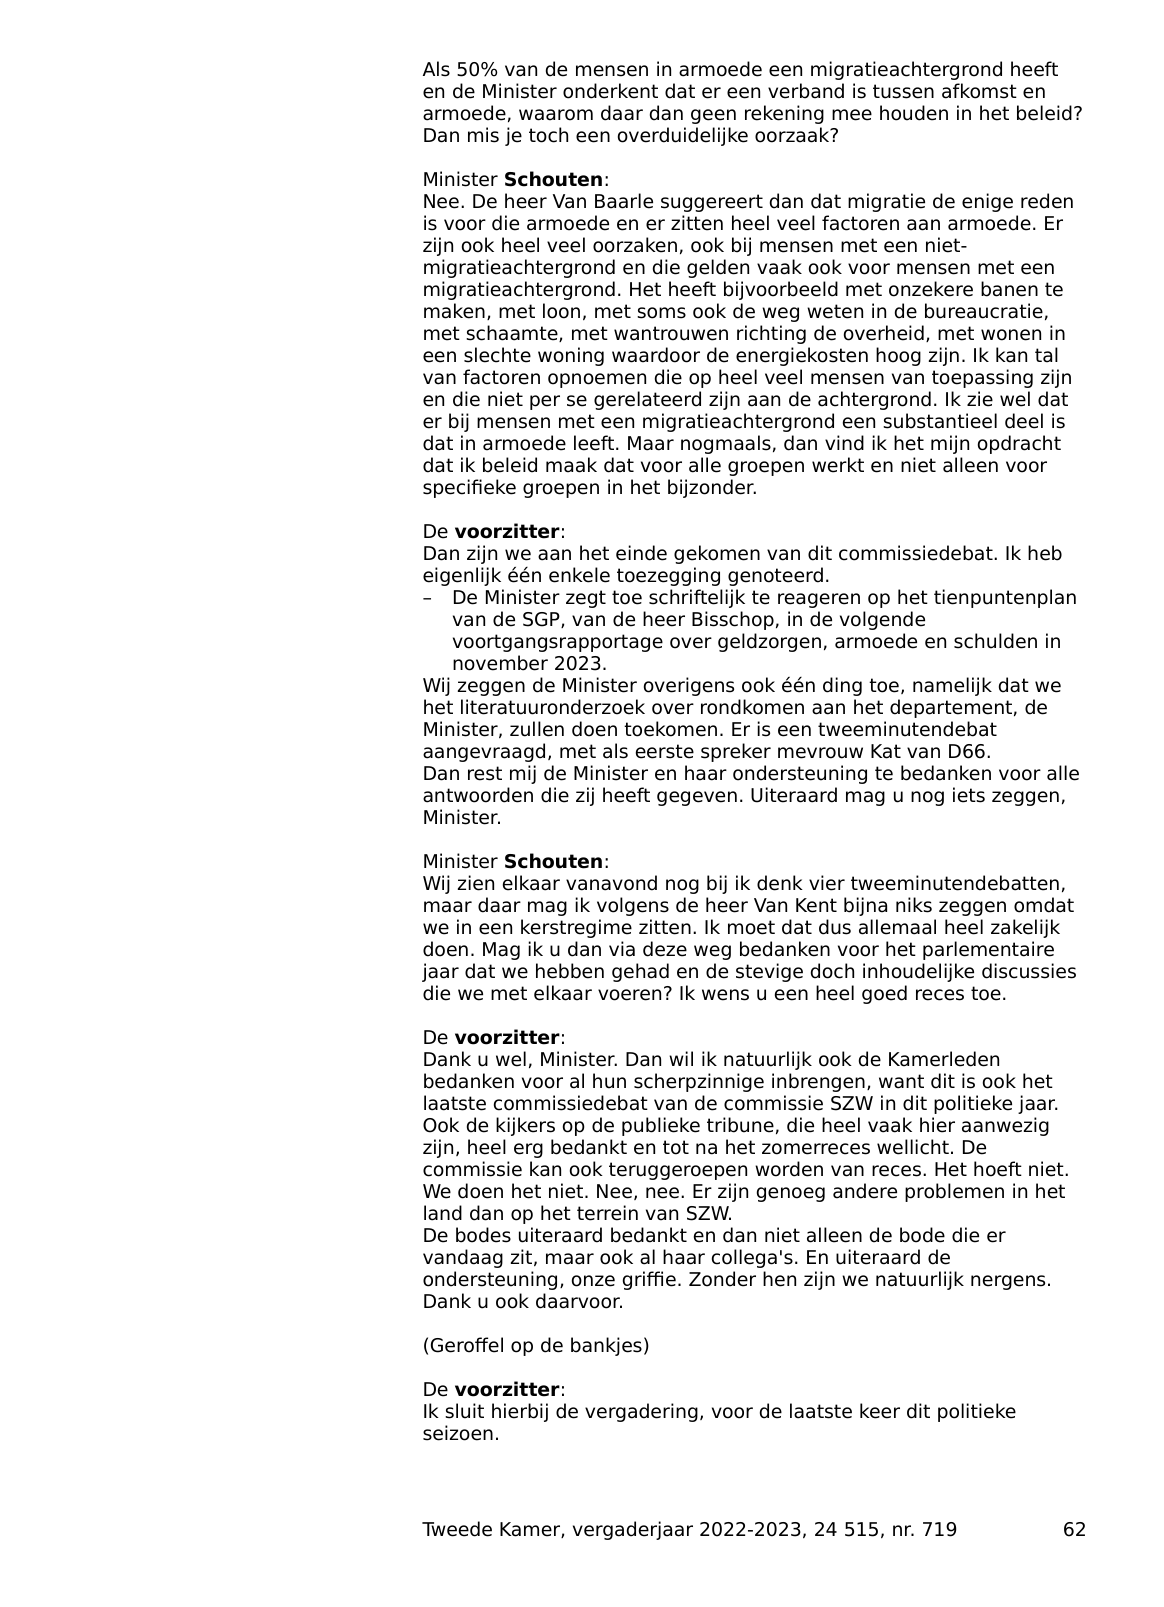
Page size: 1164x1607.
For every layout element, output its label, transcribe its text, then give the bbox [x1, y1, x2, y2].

text (Geroffel op de bankjes) [422, 1335, 1087, 1357]
text Nee. De heer Van Baarle suggereert dan dat migratie de enige reden is voor die armoede en er zitten heel veel factoren aan armoede. Er zijn ook heel veel oorzaken, ook bij mensen met een niet-migratieachtergrond en die gelden vaak ook voor mensen met een migratieachtergrond. Het heeft bijvoorbeeld met onzekere banen te maken, met loon, met soms ook de weg weten in de bureaucratie, met schaamte, met wantrouwen richting de overheid, met wonen in een slechte woning waardoor de energiekosten hoog zijn. Ik kan tal van factoren opnoemen die op heel veel mensen van toepassing zijn en die niet per se gerelateerd zijn aan de achtergrond. Ik zie wel dat er bij mensen met een migratieachtergrond een substantieel deel is dat in armoede leeft. Maar nogmaals, dan vind ik het mijn opdracht dat ik beleid maak dat voor alle groepen werkt en niet alleen voor specifieke groepen in het bijzonder. [422, 191, 1087, 499]
text Dank u wel, Minister. Dan wil ik natuurlijk ook de Kamerleden bedanken voor al hun scherpzinnige inbrengen, want dit is ook het laatste commissiedebat van de commissie SZW in dit politieke jaar. Ook de kijkers op de publieke tribune, die heel vaak hier aanwezig zijn, heel erg bedankt en tot na het zomerreces wellicht. De commissie kan ook teruggeroepen worden van reces. Het hoeft niet. We doen het niet. Nee, nee. Er zijn genoeg andere problemen in het land dan op het terrein van SZW. [422, 1049, 1087, 1225]
text De voorzitter: [422, 1379, 1087, 1401]
text De voorzitter: [422, 521, 1087, 543]
text Dan zijn we aan het einde gekomen van dit commissiedebat. Ik heb eigenlijk één enkele toezegging genoteerd. [422, 543, 1087, 587]
text Als 50% van de mensen in armoede een migratieachtergrond heeft en de Minister onderkent dat er een verband is tussen afkomst en armoede, waarom daar dan geen rekening mee houden in het beleid? Dan mis je toch een overduidelijke oorzaak? [422, 59, 1087, 147]
text De bodes uiteraard bedankt en dan niet alleen de bode die er vandaag zit, maar ook al haar collega's. En uiteraard de ondersteuning, onze griffie. Zonder hen zijn we natuurlijk nergens. Dank u ook daarvoor. [422, 1225, 1087, 1313]
text Dan rest mij de Minister en haar ondersteuning te bedanken voor alle antwoorden die zij heeft gegeven. Uiteraard mag u nog iets zeggen, Minister. [422, 763, 1087, 829]
text – De Minister zegt toe schriftelijk te reageren op het tienpuntenplan van de SGP, van de heer Bisschop, in de volgende voortgangsrapportage over geldzorgen, armoede en schulden in november 2023. [422, 587, 1087, 675]
text Wij zien elkaar vanavond nog bij ik denk vier tweeminutendebatten, maar daar mag ik volgens de heer Van Kent bijna niks zeggen omdat we in een kerstregime zitten. Ik moet dat dus allemaal heel zakelijk doen. Mag ik u dan via deze weg bedanken voor het parlementaire jaar dat we hebben gehad en de stevige doch inhoudelijke discussies die we met elkaar voeren? Ik wens u een heel goed reces toe. [422, 873, 1087, 1005]
text De voorzitter: [422, 1027, 1087, 1049]
text Minister Schouten: [422, 169, 1087, 191]
text Minister Schouten: [422, 851, 1087, 873]
text Wij zeggen de Minister overigens ook één ding toe, namelijk dat we het literatuuronderzoek over rondkomen aan het departement, de Minister, zullen doen toekomen. Er is een tweeminutendebat aangevraagd, met als eerste spreker mevrouw Kat van D66. [422, 675, 1087, 763]
text Ik sluit hierbij de vergadering, voor de laatste keer dit politieke seizoen. [422, 1401, 1087, 1445]
